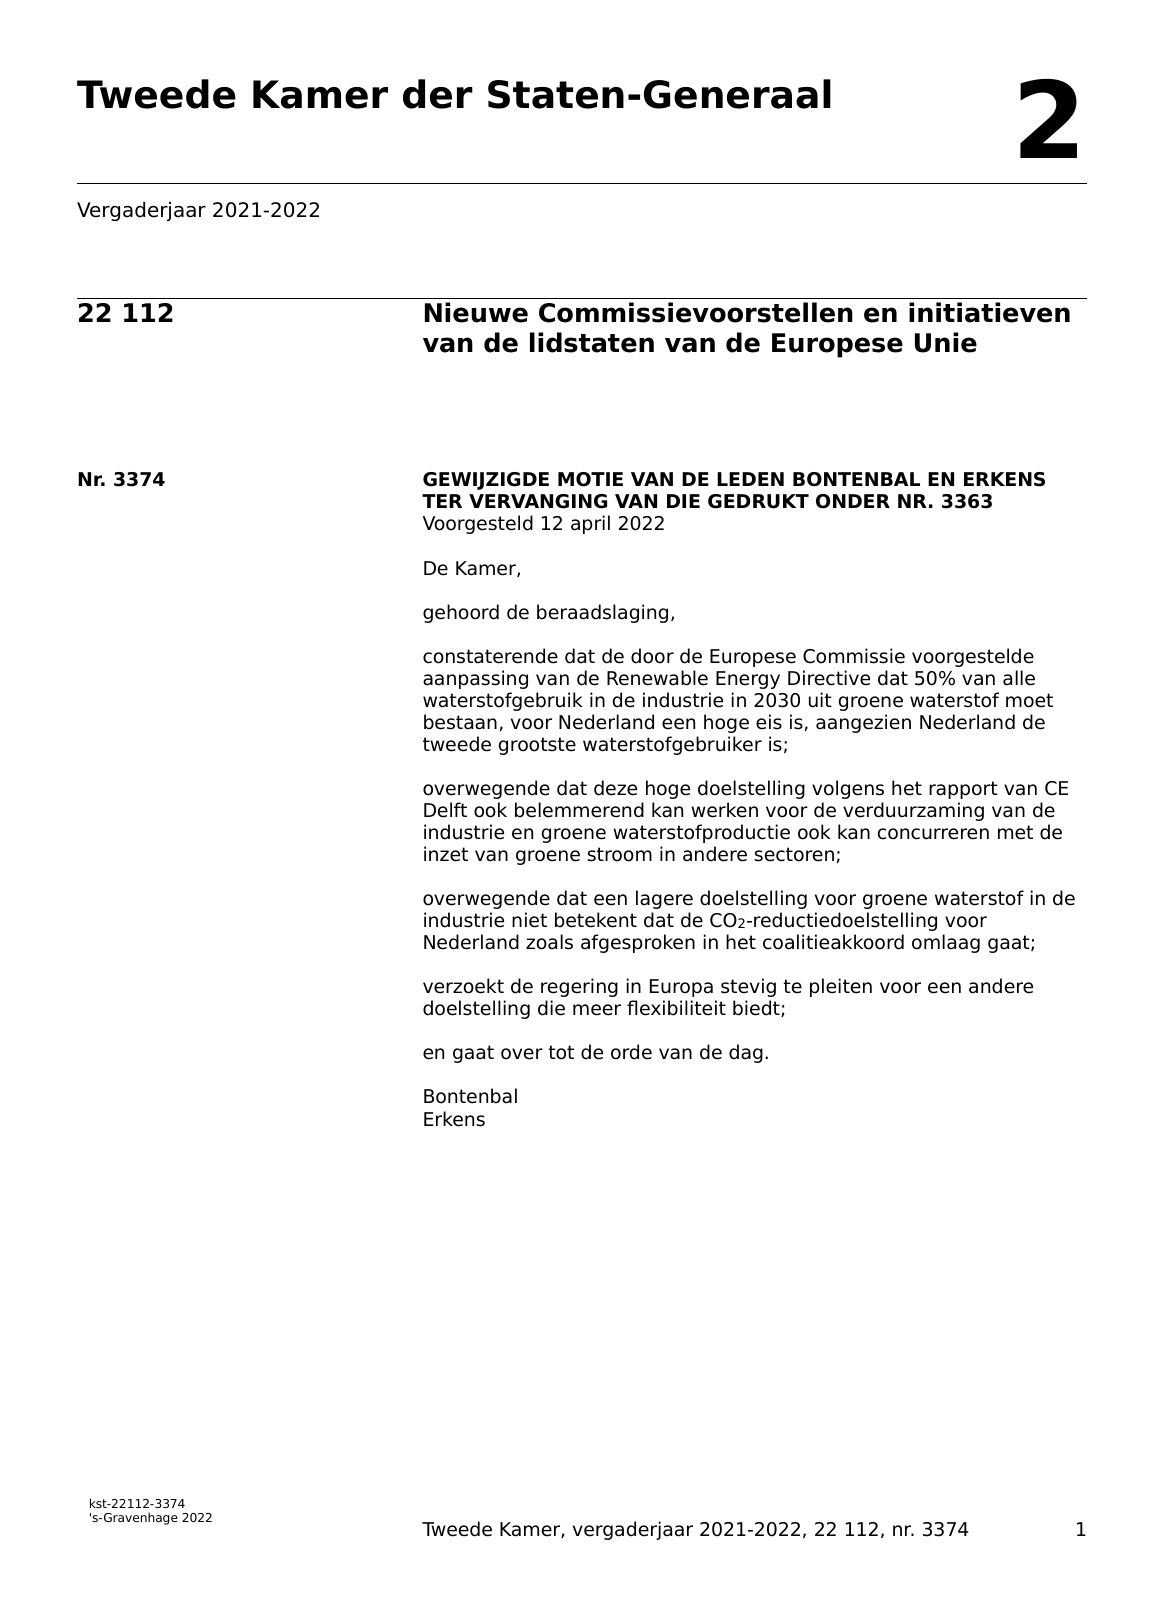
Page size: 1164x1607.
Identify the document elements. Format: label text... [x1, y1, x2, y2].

table_header 2 [886, 59, 1087, 183]
text constaterende dat de door de Europese Commissie voorgestelde aanpassing van de Renewable Energy Directive dat 50% van alle waterstofgebruik in de industrie in 2030 uit groene waterstof moet bestaan, voor Nederland een hoge eis is, aangezien Nederland de tweede grootste waterstofgebruiker is; [422, 646, 1087, 756]
text en gaat over tot de orde van de dag. [422, 1042, 1087, 1064]
text De Kamer, [422, 557, 1087, 579]
text overwegende dat deze hoge doelstelling volgens het rapport van CE Delft ook belemmerend kan werken voor de verduurzaming van de industrie en groene waterstofproductie ook kan concurreren met de inzet van groene stroom in andere sectoren; [422, 778, 1087, 866]
table_cell Vergaderjaar 2021-2022 [77, 184, 1087, 298]
text 's-Gravenhage 2022 [88, 1511, 323, 1525]
subtitle 22 112 Nieuwe Commissievoorstellen en initiatieven van de lidstaten van de Europese Unie [77, 299, 1087, 358]
table_header Tweede Kamer der Staten-Generaal [77, 59, 886, 183]
text kst-22112-3374 [88, 1497, 323, 1511]
text Erkens [422, 1108, 1087, 1130]
text overwegende dat een lagere doelstelling voor groene waterstof in de industrie niet betekent dat de CO2-reductiedoelstelling voor Nederland zoals afgesproken in het coalitieakkoord omlaag gaat; [422, 888, 1087, 954]
text verzoekt de regering in Europa stevig te pleiten voor een andere doelstelling die meer flexibiliteit biedt; [422, 976, 1087, 1020]
text Bontenbal [422, 1086, 1087, 1108]
text gehoord de beraadslaging, [422, 602, 1087, 624]
text Voorgesteld 12 april 2022 [422, 513, 1087, 535]
subtitle Nr. 3374 GEWIJZIGDE MOTIE VAN DE LEDEN BONTENBAL EN ERKENS TER VERVANGING VAN DIE GEDRUKT ONDER NR. 3363 [77, 469, 1087, 513]
